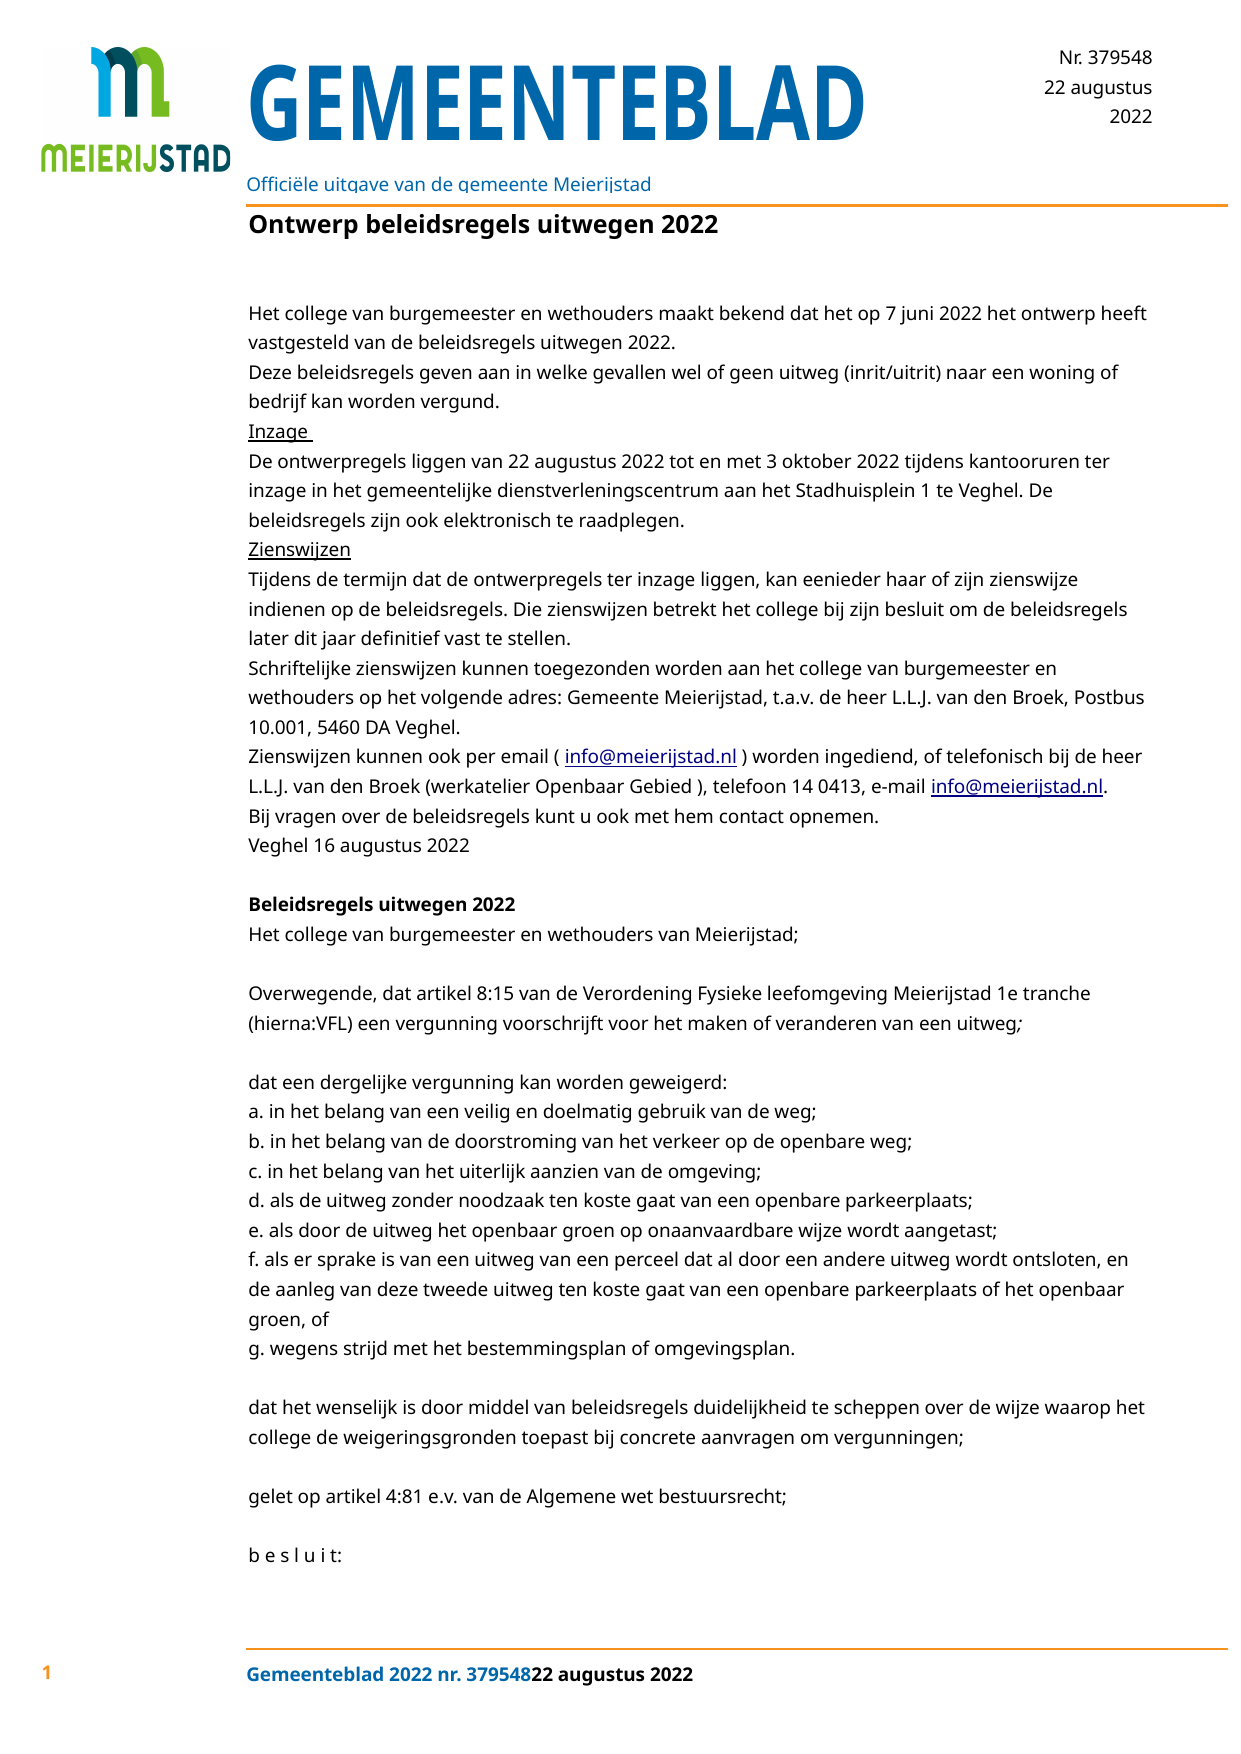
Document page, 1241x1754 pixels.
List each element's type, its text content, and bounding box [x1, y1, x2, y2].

text d. als de uitweg zonder noodzaak ten koste gaat van een openbare parkeerplaats; [248, 1187, 1152, 1213]
text g. wegens strijd met het bestemmingsplan of omgevingsplan. [248, 1335, 1152, 1361]
text Veghel 16 augustus 2022 [248, 832, 1152, 858]
text Deze beleidsregels geven aan in welke gevallen wel of geen uitweg (inrit/uitrit) naar een woning of bedrijf kan worden vergund. [248, 359, 1152, 414]
text De ontwerpregels liggen van 22 augustus 2022 tot en met 3 oktober 2022 tijdens kantooruren ter inzage in het gemeentelijke dienstverleningscentrum aan het Stadhuisplein 1 te Veghel. De beleidsregels zijn ook elektronisch te raadplegen. [248, 448, 1152, 533]
picture [41, 47, 231, 172]
text Inzage [248, 418, 1152, 444]
text Ontwerp beleidsregels uitwegen 2022 [248, 207, 1152, 241]
text Schriftelijke zienswijzen kunnen toegezonden worden aan het college van burgemeester en wethouders op het volgende adres: Gemeente Meierijstad, t.a.v. de heer L.L.J. van den Broek, Postbus 10.001, 5460 DA Veghel. [248, 655, 1152, 740]
text Het college van burgemeester en wethouders maakt bekend dat het op 7 juni 2022 het ontwerp heeft vastgesteld van de beleidsregels uitwegen 2022. [248, 300, 1152, 355]
text f. als er sprake is van een uitweg van een perceel dat al door een andere uitweg wordt ontsloten, en de aanleg van deze tweede uitweg ten koste gaat van een openbare parkeerplaats of het openbaar groen, of [248, 1247, 1152, 1331]
text Bij vragen over de beleidsregels kunt u ook met hem contact opnemen. [248, 803, 1152, 828]
text Het college van burgemeester en wethouders van Meierijstad; [248, 921, 1152, 947]
text b. in het belang van de doorstroming van het verkeer op de openbare weg; [248, 1128, 1152, 1154]
text gelet op artikel 4:81 e.v. van de Algemene wet bestuursrecht; [248, 1483, 1152, 1509]
text Zienswijzen kunnen ook per email ( info@meierijstad.nl ) worden ingediend, of telefonisch bij de heer L.L.J. van den Broek (werkatelier Openbaar Gebied ), telefoon 14 0413, e-mail info@meierijstad.nl. [248, 744, 1152, 799]
text a. in het belang van een veilig en doelmatig gebruik van de weg; [248, 1099, 1152, 1124]
text Tijdens de termijn dat de ontwerpregels ter inzage liggen, kan eenieder haar of zijn zienswijze indienen op de beleidsregels. Die zienswijzen betrekt het college bij zijn besluit om de beleidsregels later dit jaar definitief vast te stellen. [248, 566, 1152, 651]
text Overwegende, dat artikel 8:15 van de Verordening Fysieke leefomgeving Meierijstad 1e tranche (hierna:VFL) een vergunning voorschrijft voor het maken of veranderen van een uitweg; [248, 980, 1152, 1036]
text Beleidsregels uitwegen 2022 [248, 892, 1152, 917]
text Zienswijzen [248, 537, 1152, 562]
text c. in het belang van het uiterlijk aanzien van de omgeving; [248, 1158, 1152, 1183]
text dat het wenselijk is door middel van beleidsregels duidelijkheid te scheppen over de wijze waarop het college de weigeringsgronden toepast bij concrete aanvragen om vergunningen; [248, 1394, 1152, 1450]
text e. als door de uitweg het openbaar groen op onaanvaardbare wijze wordt aangetast; [248, 1217, 1152, 1243]
text b e s l u i t: [248, 1542, 1152, 1568]
text dat een dergelijke vergunning kan worden geweigerd: [248, 1069, 1152, 1095]
